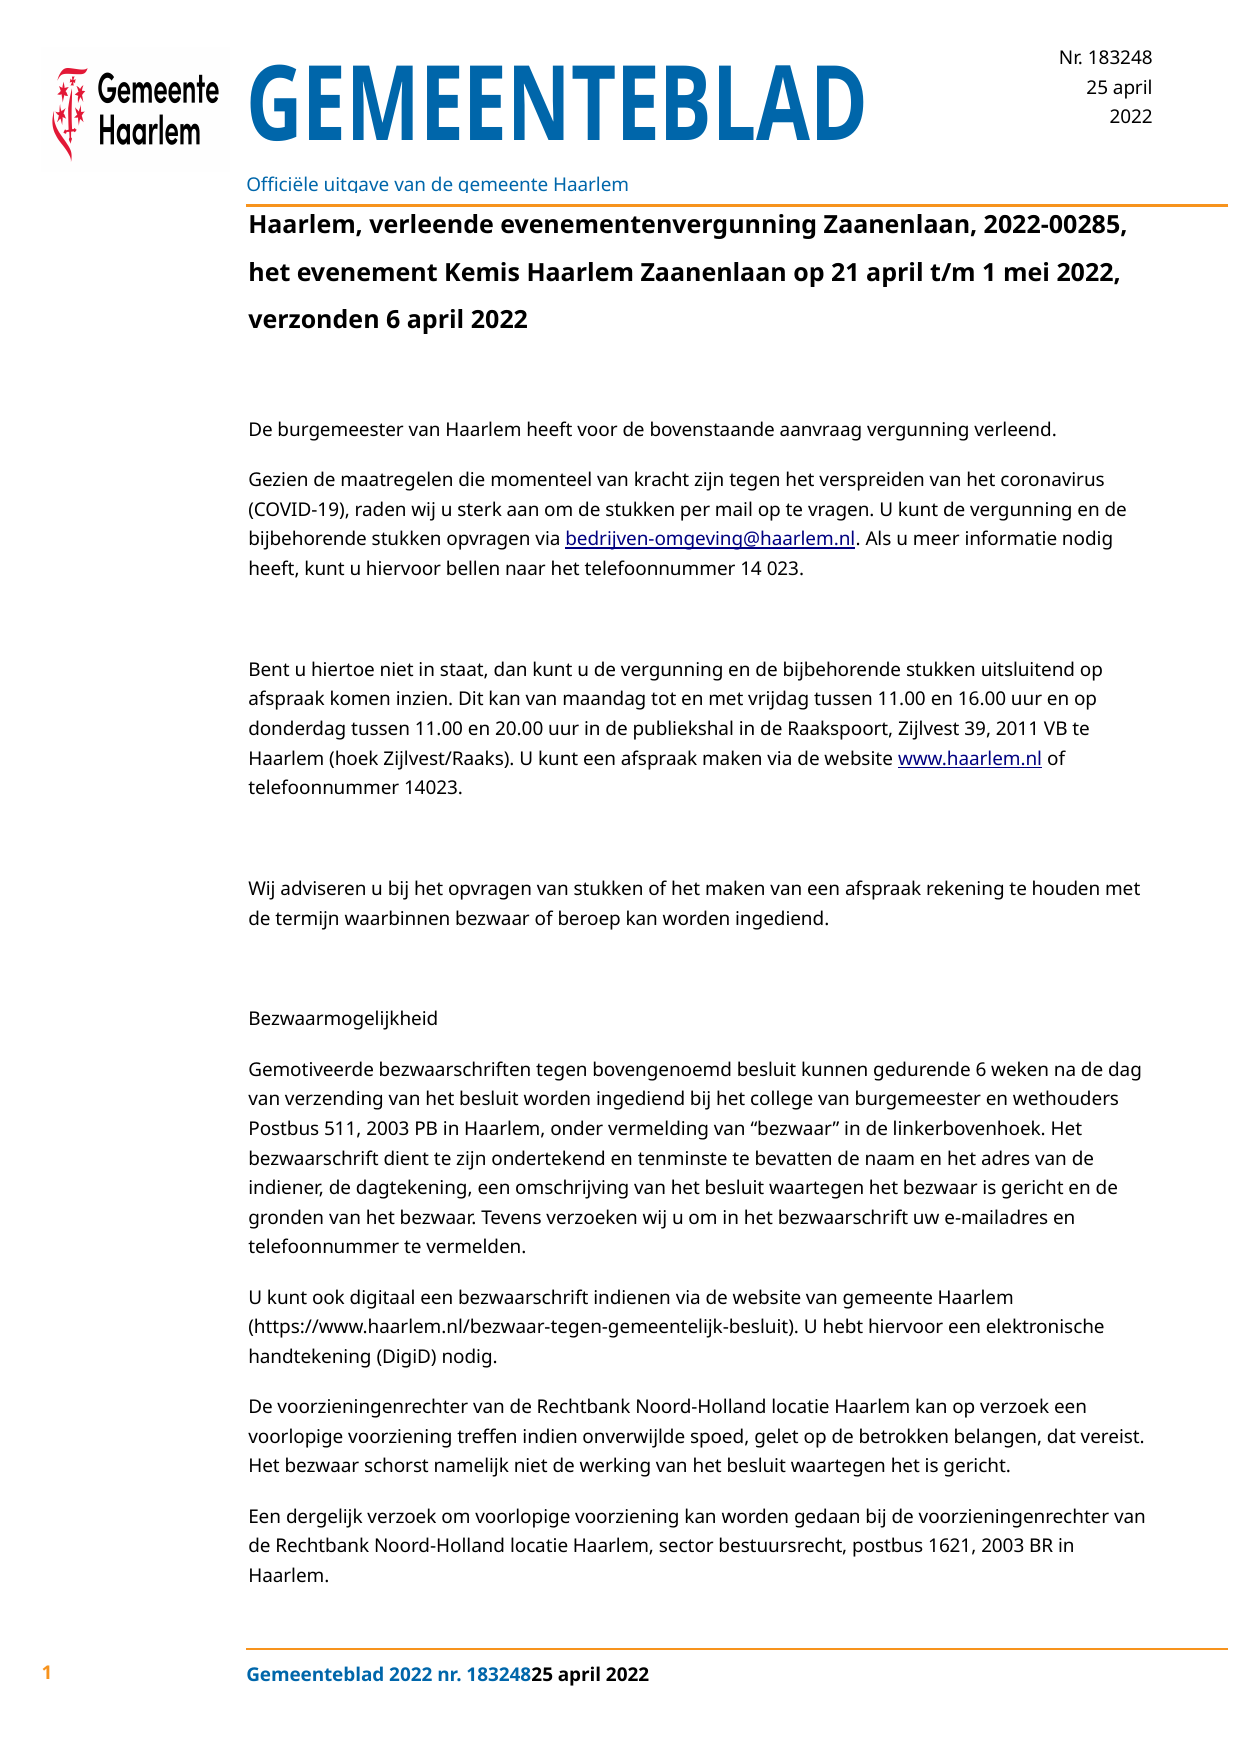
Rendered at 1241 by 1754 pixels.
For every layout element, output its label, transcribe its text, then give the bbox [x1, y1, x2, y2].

text Bezwaarmogelijkheid [248, 1006, 1152, 1031]
text Bent u hiertoe niet in staat, dan kunt u de vergunning en de bijbehorende stukken uitsluitend op afspraak komen inzien. Dit kan van maandag tot en met vrijdag tussen 11.00 en 16.00 uur en op donderdag tussen 11.00 en 20.00 uur in de publiekshal in de Raakspoort, Zijlvest 39, 2011 VB te Haarlem (hoek Zijlvest/Raaks). U kunt een afspraak maken via de website www.haarlem.nl of telefoonnummer 14023. [248, 656, 1152, 800]
text Wij adviseren u bij het opvragen van stukken of het maken van een afspraak rekening te houden met de termijn waarbinnen bezwaar of beroep kan worden ingediend. [248, 875, 1152, 930]
picture [41, 47, 231, 172]
text U kunt ook digitaal een bezwaarschrift indienen via de website van gemeente Haarlem (https://www.haarlem.nl/bezwaar-tegen-gemeentelijk-besluit). U hebt hiervoor een elektronische handtekening (DigiD) nodig. [248, 1284, 1152, 1369]
text De voorzieningenrechter van de Rechtbank Noord-Holland locatie Haarlem kan op verzoek een voorlopige voorziening treffen indien onverwijlde spoed, gelet op de betrokken belangen, dat vereist. Het bezwaar schorst namelijk niet de werking van het besluit waartegen het is gericht. [248, 1393, 1152, 1478]
text Een dergelijk verzoek om voorlopige voorziening kan worden gedaan bij de voorzieningenrechter van de Rechtbank Noord-Holland locatie Haarlem, sector bestuursrecht, postbus 1621, 2003 BR in Haarlem. [248, 1503, 1152, 1588]
text De burgemeester van Haarlem heeft voor de bovenstaande aanvraag vergunning verleend. [248, 416, 1152, 442]
text Gezien de maatregelen die momenteel van kracht zijn tegen het verspreiden van het coronavirus (COVID-19), raden wij u sterk aan om de stukken per mail op te vragen. U kunt de vergunning en de bijbehorende stukken opvragen via bedrijven-omgeving@haarlem.nl. Als u meer informatie nodig heeft, kunt u hiervoor bellen naar het telefoonnummer 14 023. [248, 466, 1152, 581]
text Gemotiveerde bezwaarschriften tegen bovengenoemd besluit kunnen gedurende 6 weken na de dag van verzending van het besluit worden ingediend bij het college van burgemeester en wethouders Postbus 511, 2003 PB in Haarlem, onder vermelding van “bezwaar” in de linkerbovenhoek. Het bezwaarschrift dient te zijn ondertekend en tenminste te bevatten de naam en het adres van de indiener, de dagtekening, een omschrijving van het besluit waartegen het bezwaar is gericht en de gronden van het bezwaar. Tevens verzoeken wij u om in het bezwaarschrift uw e-mailadres en telefoonnummer te vermelden. [248, 1056, 1152, 1259]
text Haarlem, verleende evenementenvergunning Zaanenlaan, 2022-00285, het evenement Kemis Haarlem Zaanenlaan op 21 april t/m 1 mei 2022, verzonden 6 april 2022 [248, 207, 1152, 336]
